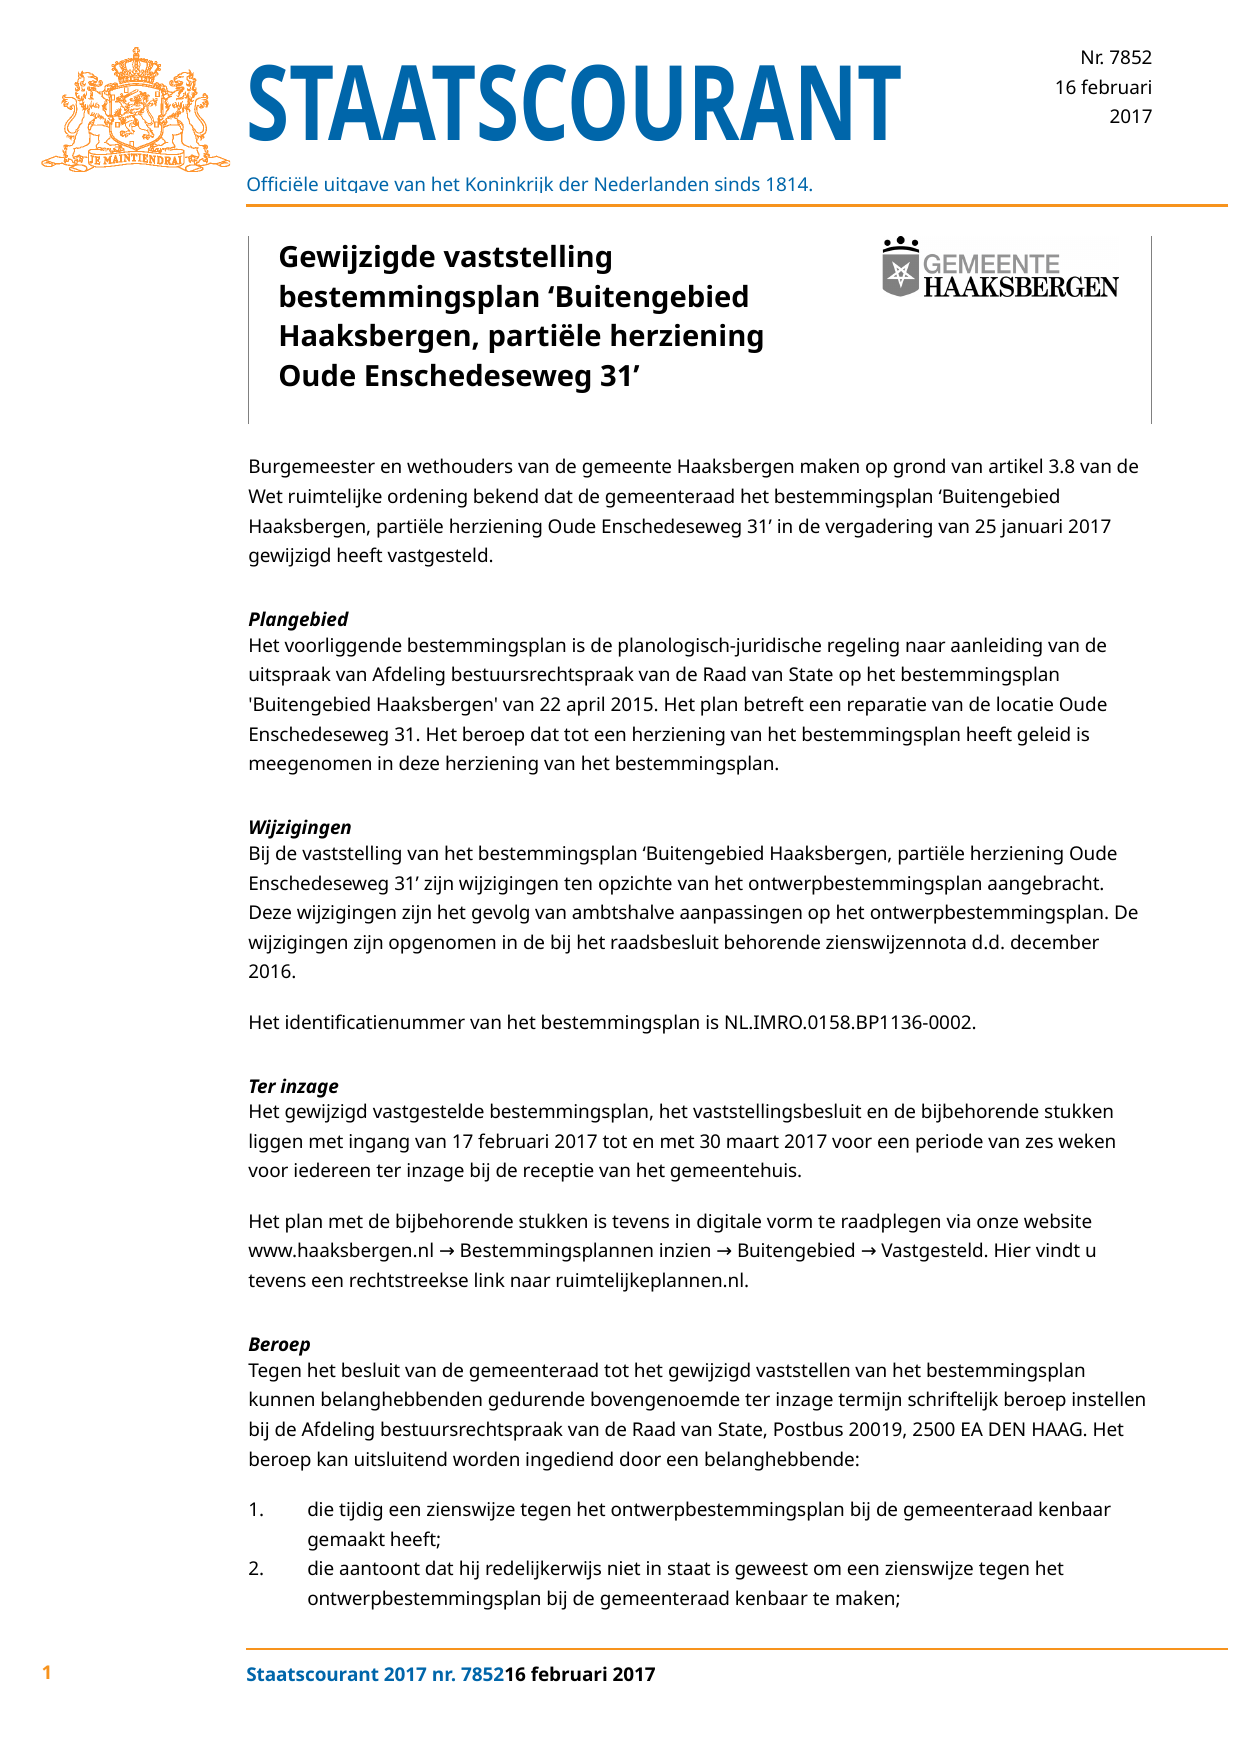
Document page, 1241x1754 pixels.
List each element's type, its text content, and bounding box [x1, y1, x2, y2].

text Bij de vaststelling van het bestemmingsplan ‘Buitengebied Haaksbergen, partiële herziening Oude Enschedeseweg 31’ zijn wijzigingen ten opzichte van het ontwerpbestemmingsplan aangebracht. Deze wijzigingen zijn het gevolg van ambtshalve aanpassingen op het ontwerpbestemmingsplan. De wijzigingen zijn opgenomen in de bij het raadsbesluit behorende zienswijzennota d.d. december 2016. [248, 840, 1152, 984]
text Tegen het besluit van de gemeenteraad tot het gewijzigd vaststellen van het bestemmingsplan kunnen belanghebbenden gedurende bovengenoemde ter inzage termijn schriftelijk beroep instellen bij de Afdeling bestuursrechtspraak van de Raad van State, Postbus 20019, 2500 EA DEN HAAG. Het beroep kan uitsluitend worden ingediend door een belanghebbende: [248, 1357, 1152, 1471]
text Het gewijzigd vastgestelde bestemmingsplan, het vaststellingsbesluit en de bijbehorende stukken liggen met ingang van 17 februari 2017 tot en met 30 maart 2017 voor een periode van zes weken voor iedereen ter inzage bij de receptie van het gemeentehuis. [248, 1098, 1152, 1183]
list die aantoont dat hij redelijkerwijs niet in staat is geweest om een zienswijze tegen het ontwerpbestemmingsplan bij de gemeenteraad kenbaar te maken; [248, 1555, 1152, 1611]
text Het voorliggende bestemmingsplan is de planologisch-juridische regeling naar aanleiding van de uitspraak van Afdeling bestuursrechtspraak van de Raad van State op het bestemmingsplan 'Buitengebied Haaksbergen' van 22 april 2015. Het plan betreft een reparatie van de locatie Oude Enschedeseweg 31. Het beroep dat tot een herziening van het bestemmingsplan heeft geleid is meegenomen in deze herziening van het bestemmingsplan. [248, 632, 1152, 776]
table_header [850, 236, 1151, 424]
text Burgemeester en wethouders van de gemeente Haaksbergen maken op grond van artikel 3.8 van de Wet ruimtelijke ordening bekend dat de gemeenteraad het bestemmingsplan ‘Buitengebied Haaksbergen, partiële herziening Oude Enschedeseweg 31’ in de vergadering van 25 januari 2017 gewijzigd heeft vastgesteld. [248, 454, 1152, 568]
text Plangebied [248, 606, 1152, 632]
text Ter inzage [248, 1073, 1152, 1098]
list die tijdig een zienswijze tegen het ontwerpbestemmingsplan bij de gemeenteraad kenbaar gemaakt heeft; [248, 1496, 1152, 1551]
picture [882, 236, 1119, 297]
text Wijzigingen [248, 814, 1152, 840]
table_header Gewijzigde vaststelling bestemmingsplan ‘Buitengebied Haaksbergen, partiële herziening Oude Enschedeseweg 31’ [249, 236, 850, 424]
picture [41, 47, 231, 172]
text Beroep [248, 1331, 1152, 1357]
text Het identificatienummer van het bestemmingsplan is NL.IMRO.0158.BP1136-0002. [248, 1009, 1152, 1034]
text Het plan met de bijbehorende stukken is tevens in digitale vorm te raadplegen via onze website www.haaksbergen.nl → Bestemmingsplannen inzien → Buitengebied → Vastgesteld. Hier vindt u tevens een rechtstreekse link naar ruimtelijkeplannen.nl. [248, 1208, 1152, 1293]
